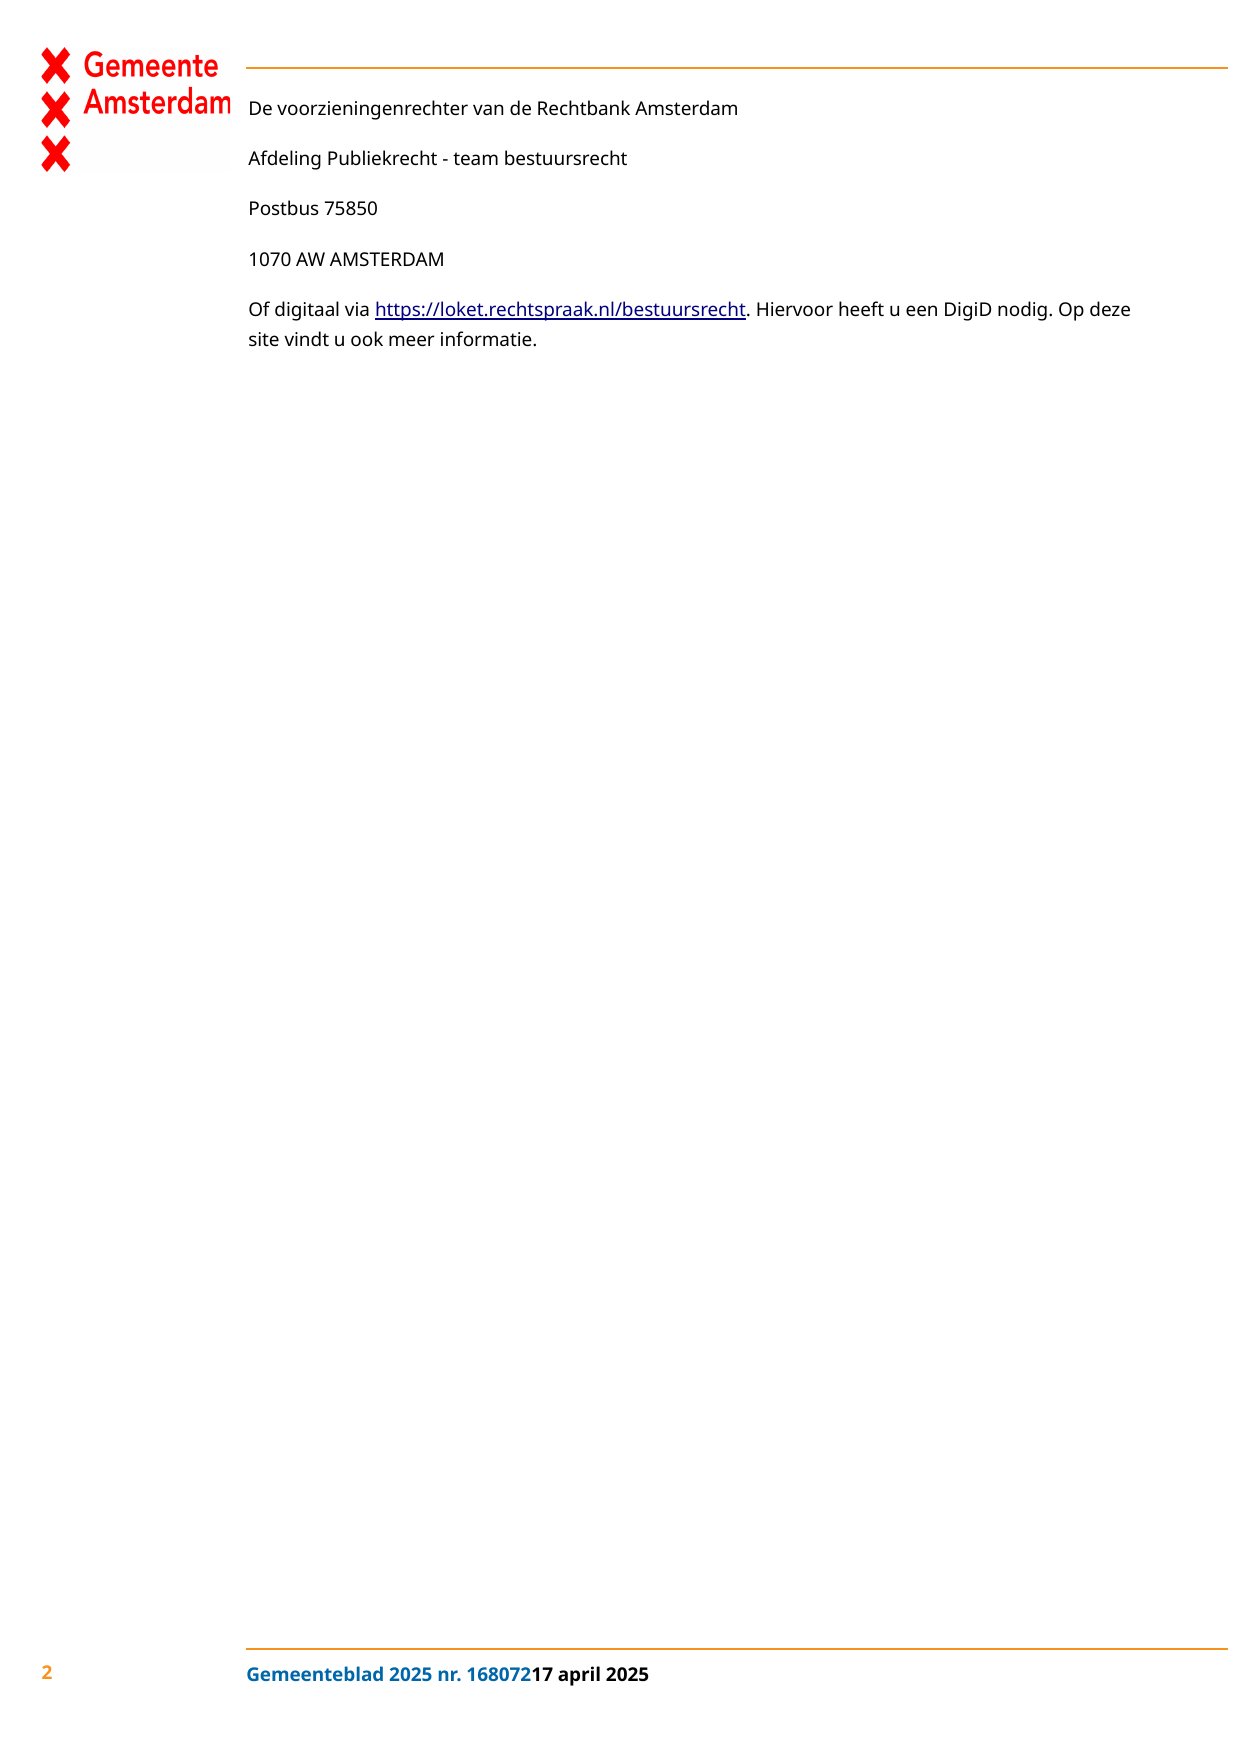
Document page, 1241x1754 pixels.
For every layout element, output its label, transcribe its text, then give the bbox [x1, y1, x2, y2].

text 1070 AW AMSTERDAM [248, 246, 1152, 272]
text De voorzieningenrechter van de Rechtbank Amsterdam [248, 95, 1152, 121]
picture [41, 47, 231, 172]
text Of digitaal via https://loket.rechtspraak.nl/bestuursrecht. Hiervoor heeft u een DigiD nodig. Op deze site vindt u ook meer informatie. [248, 296, 1152, 352]
text Postbus 75850 [248, 196, 1152, 221]
text Afdeling Publiekrecht - team bestuursrecht [248, 145, 1152, 171]
